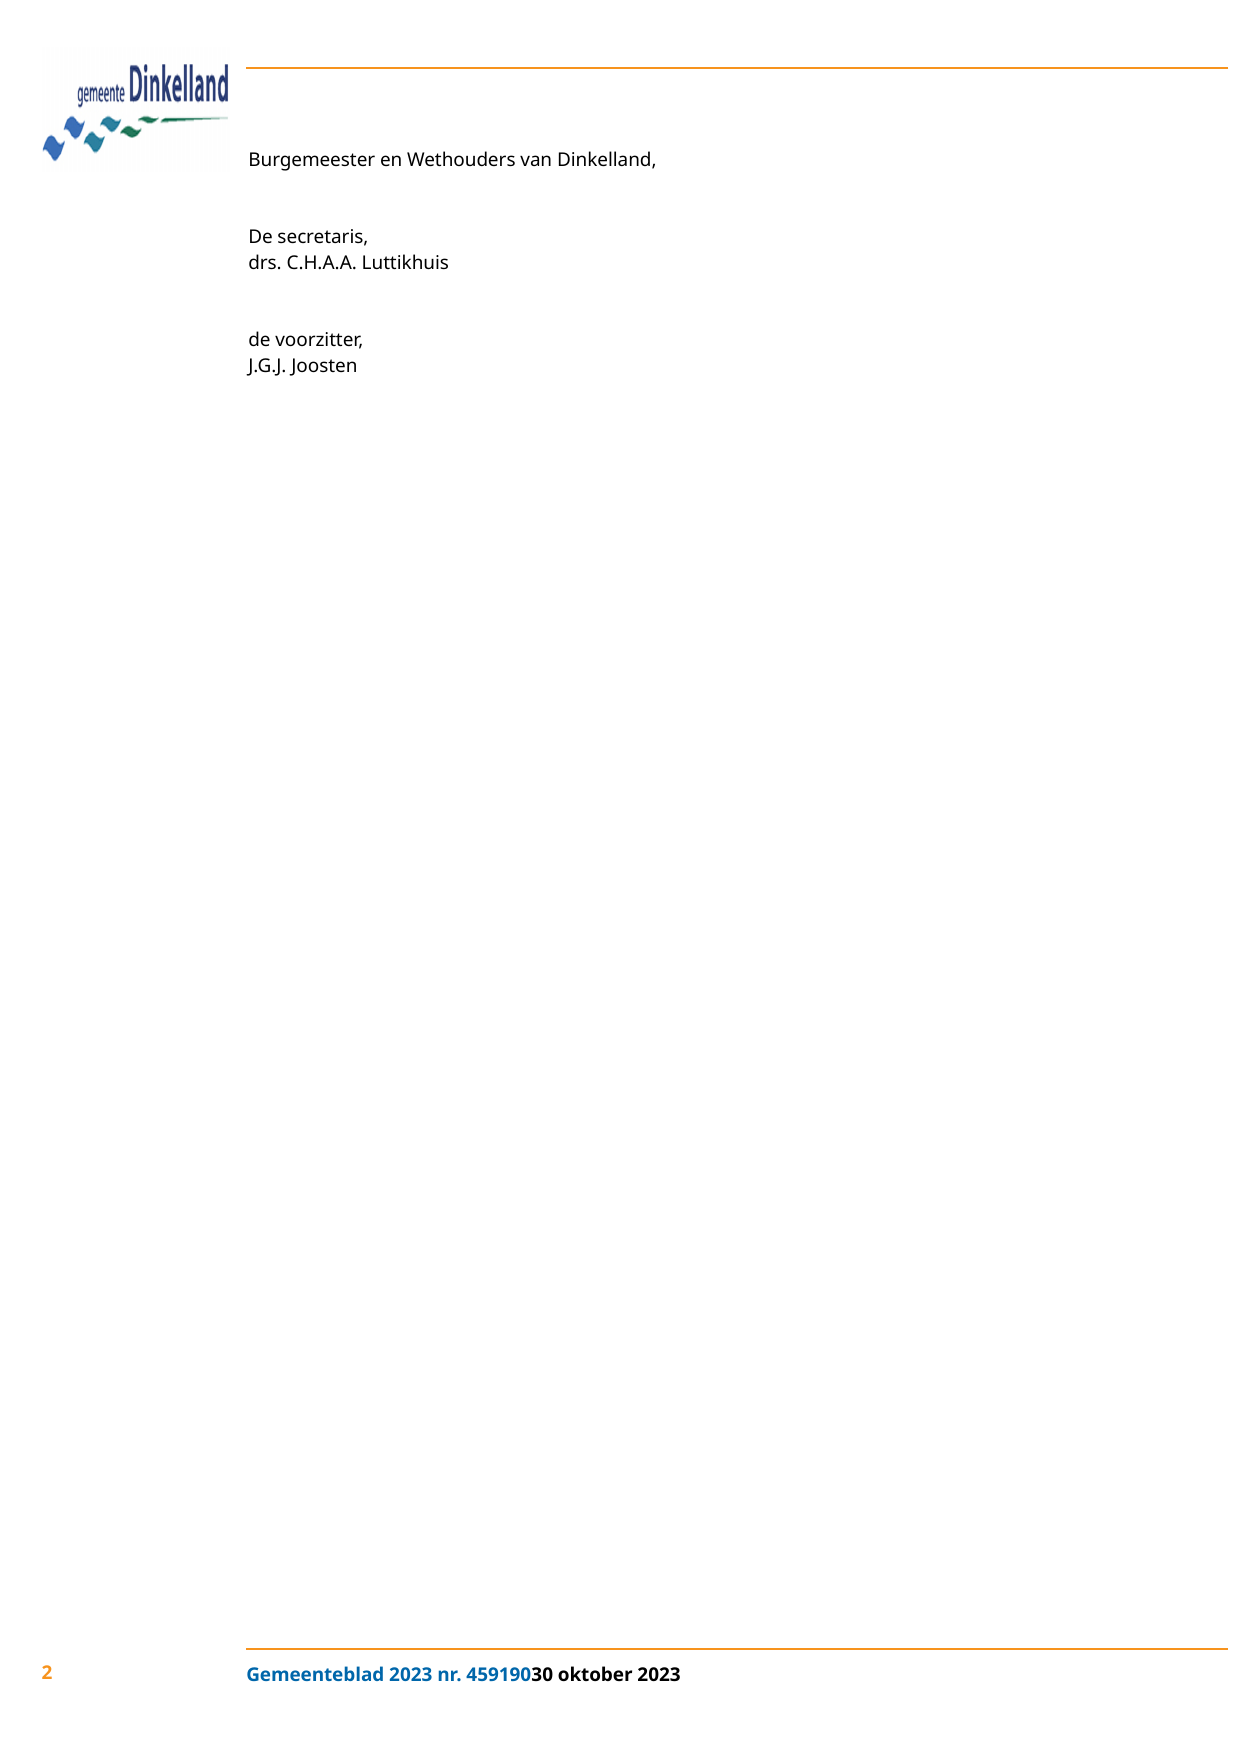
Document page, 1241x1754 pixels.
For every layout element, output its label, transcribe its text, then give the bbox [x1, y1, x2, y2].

text Burgemeester en Wethouders van Dinkelland, [248, 146, 1152, 172]
text drs. C.H.A.A. Luttikhuis [248, 249, 1152, 275]
picture [41, 47, 231, 172]
text J.G.J. Joosten [248, 352, 1152, 378]
text de voorzitter, [248, 326, 1152, 352]
text De secretaris, [248, 223, 1152, 249]
